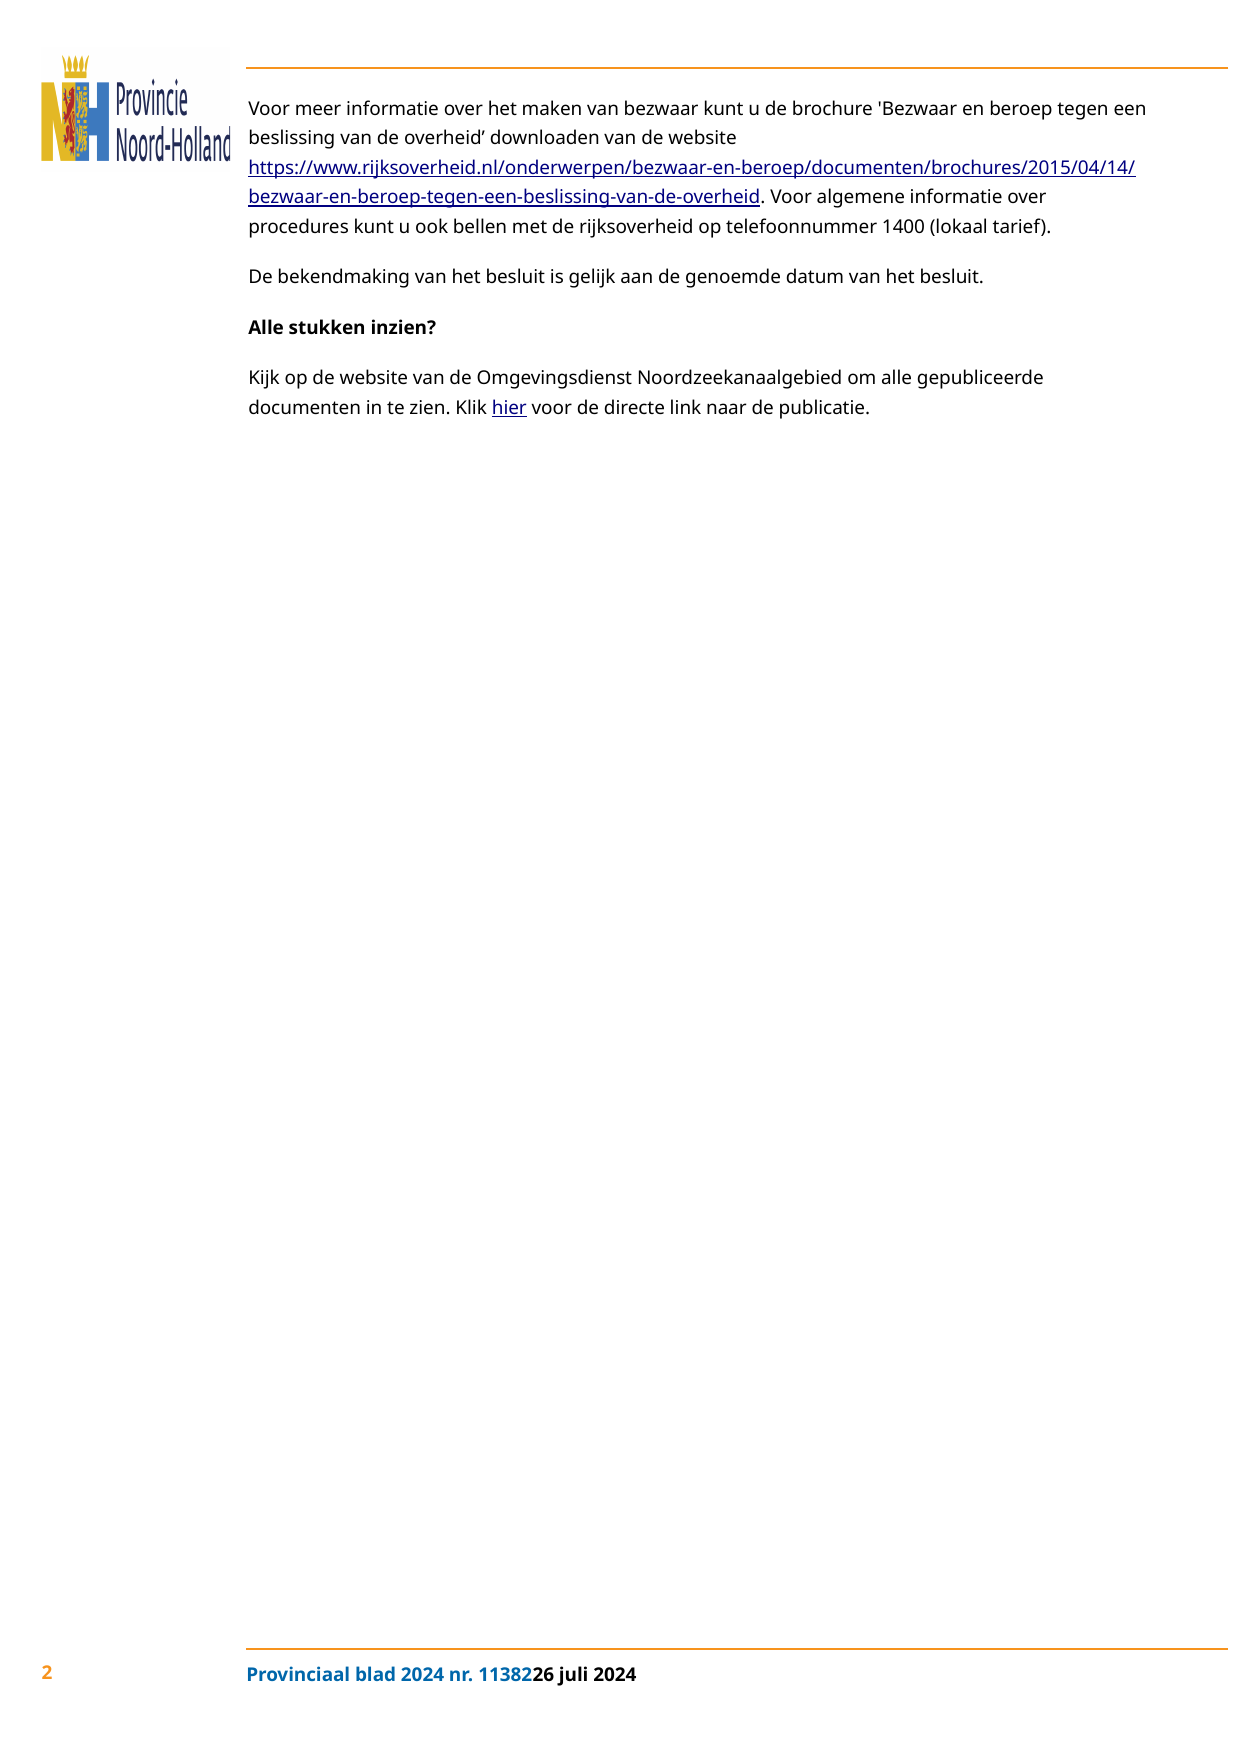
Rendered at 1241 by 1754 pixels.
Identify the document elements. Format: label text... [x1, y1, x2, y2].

text Kijk op de website van de Omgevingsdienst Noordzeekanaalgebied om alle gepubliceerde documenten in te zien. Klik hier voor de directe link naar de publicatie. [248, 364, 1152, 420]
text De bekendmaking van het besluit is gelijk aan de genoemde datum van het besluit. [248, 263, 1152, 289]
text Voor meer informatie over het maken van bezwaar kunt u de brochure 'Bezwaar en beroep tegen een beslissing van de overheid’ downloaden van de website https://www.rijksoverheid.nl/onderwerpen/bezwaar-en-beroep/documenten/brochures/2015/04/14/bezwaar-en-beroep-tegen-een-beslissing-van-de-overheid. Voor algemene informatie over procedures kunt u ook bellen met de rijksoverheid op telefoonnummer 1400 (lokaal tarief). [248, 95, 1152, 239]
picture [41, 47, 231, 172]
text Alle stukken inzien? [248, 314, 1152, 340]
